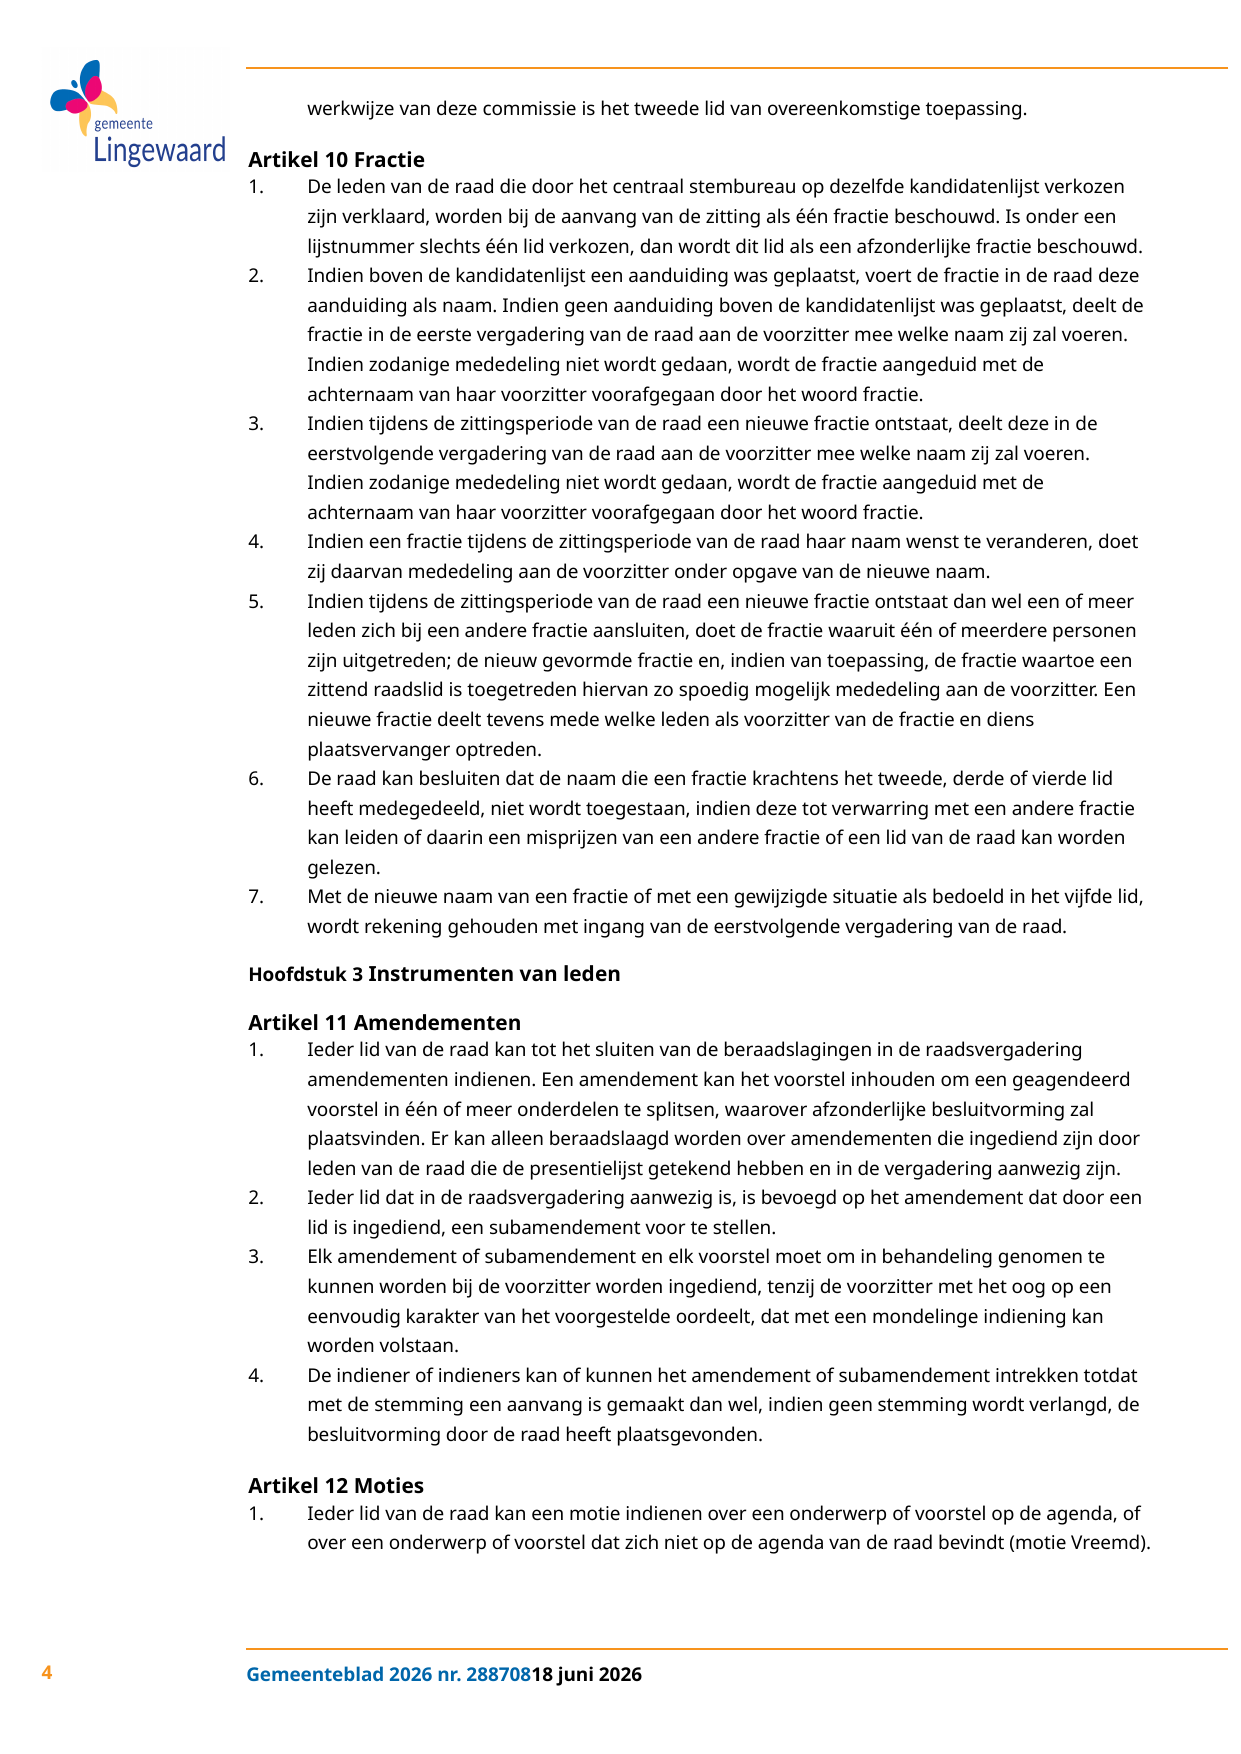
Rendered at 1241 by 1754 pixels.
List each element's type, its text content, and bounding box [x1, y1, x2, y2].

list Indien boven de kandidatenlijst een aanduiding was geplaatst, voert de fractie in de raad deze aanduiding als naam. Indien geen aanduiding boven de kandidatenlijst was geplaatst, deelt de fractie in de eerste vergadering van de raad aan de voorzitter mee welke naam zij zal voeren. Indien zodanige mededeling niet wordt gedaan, wordt de fractie aangeduid met de achternaam van haar voorzitter voorafgegaan door het woord fractie. [248, 262, 1152, 406]
text Artikel 11 Amendementen [248, 1008, 1152, 1037]
list Ieder lid van de raad kan een motie indienen over een onderwerp of voorstel op de agenda, of over een onderwerp of voorstel dat zich niet op de agenda van de raad bevindt (motie Vreemd). [248, 1500, 1152, 1555]
list werkwijze van deze commissie is het tweede lid van overeenkomstige toepassing. [248, 95, 1152, 121]
list Met de nieuwe naam van een fractie of met een gewijzigde situatie als bedoeld in het vijfde lid, wordt rekening gehouden met ingang van de eerstvolgende vergadering van de raad. [248, 884, 1152, 939]
list Elk amendement of subamendement en elk voorstel moet om in behandeling genomen te kunnen worden bij de voorzitter worden ingediend, tenzij de voorzitter met het oog op een eenvoudig karakter van het voorgestelde oordeelt, dat met een mondelinge indiening kan worden volstaan. [248, 1244, 1152, 1358]
list De raad kan besluiten dat de naam die een fractie krachtens het tweede, derde of vierde lid heeft medegedeeld, niet wordt toegestaan, indien deze tot verwarring met een andere fractie kan leiden of daarin een misprijzen van een andere fractie of een lid van de raad kan worden gelezen. [248, 765, 1152, 880]
list De indiener of indieners kan of kunnen het amendement of subamendement intrekken totdat met de stemming een aanvang is gemaakt dan wel, indien geen stemming wordt verlangd, de besluitvorming door de raad heeft plaatsgevonden. [248, 1362, 1152, 1447]
list Indien tijdens de zittingsperiode van de raad een nieuwe fractie ontstaat, deelt deze in de eerstvolgende vergadering van de raad aan de voorzitter mee welke naam zij zal voeren. Indien zodanige mededeling niet wordt gedaan, wordt de fractie aangeduid met de achternaam van haar voorzitter voorafgegaan door het woord fractie. [248, 410, 1152, 525]
list Ieder lid van de raad kan tot het sluiten van de beraadslagingen in de raadsvergadering amendementen indienen. Een amendement kan het voorstel inhouden om een geagendeerd voorstel in één of meer onderdelen te splitsen, waarover afzonderlijke besluitvorming zal plaatsvinden. Er kan alleen beraadslaagd worden over amendementen die ingediend zijn door leden van de raad die de presentielijst getekend hebben en in de vergadering aanwezig zijn. [248, 1037, 1152, 1181]
list Indien tijdens de zittingsperiode van de raad een nieuwe fractie ontstaat dan wel een of meer leden zich bij een andere fractie aansluiten, doet de fractie waaruit één of meerdere personen zijn uitgetreden; de nieuw gevormde fractie en, indien van toepassing, de fractie waartoe een zittend raadslid is toegetreden hiervan zo spoedig mogelijk mededeling aan de voorzitter. Een nieuwe fractie deelt tevens mede welke leden als voorzitter van de fractie en diens plaatsvervanger optreden. [248, 588, 1152, 761]
text Artikel 10 Fractie [248, 145, 1152, 174]
text Artikel 12 Moties [248, 1472, 1152, 1500]
picture [41, 47, 231, 172]
list Indien een fractie tijdens de zittingsperiode van de raad haar naam wenst te veranderen, doet zij daarvan mededeling aan de voorzitter onder opgave van de nieuwe naam. [248, 529, 1152, 584]
list Ieder lid dat in de raadsvergadering aanwezig is, is bevoegd op het amendement dat door een lid is ingediend, een subamendement voor te stellen. [248, 1184, 1152, 1240]
list De leden van de raad die door het centraal stembureau op dezelfde kandidatenlijst verkozen zijn verklaard, worden bij de aanvang van de zitting als één fractie beschouwd. Is onder een lijstnummer slechts één lid verkozen, dan wordt dit lid als een afzonderlijke fractie beschouwd. [248, 174, 1152, 258]
text Hoofdstuk 3 Instrumenten van leden [248, 959, 1152, 987]
